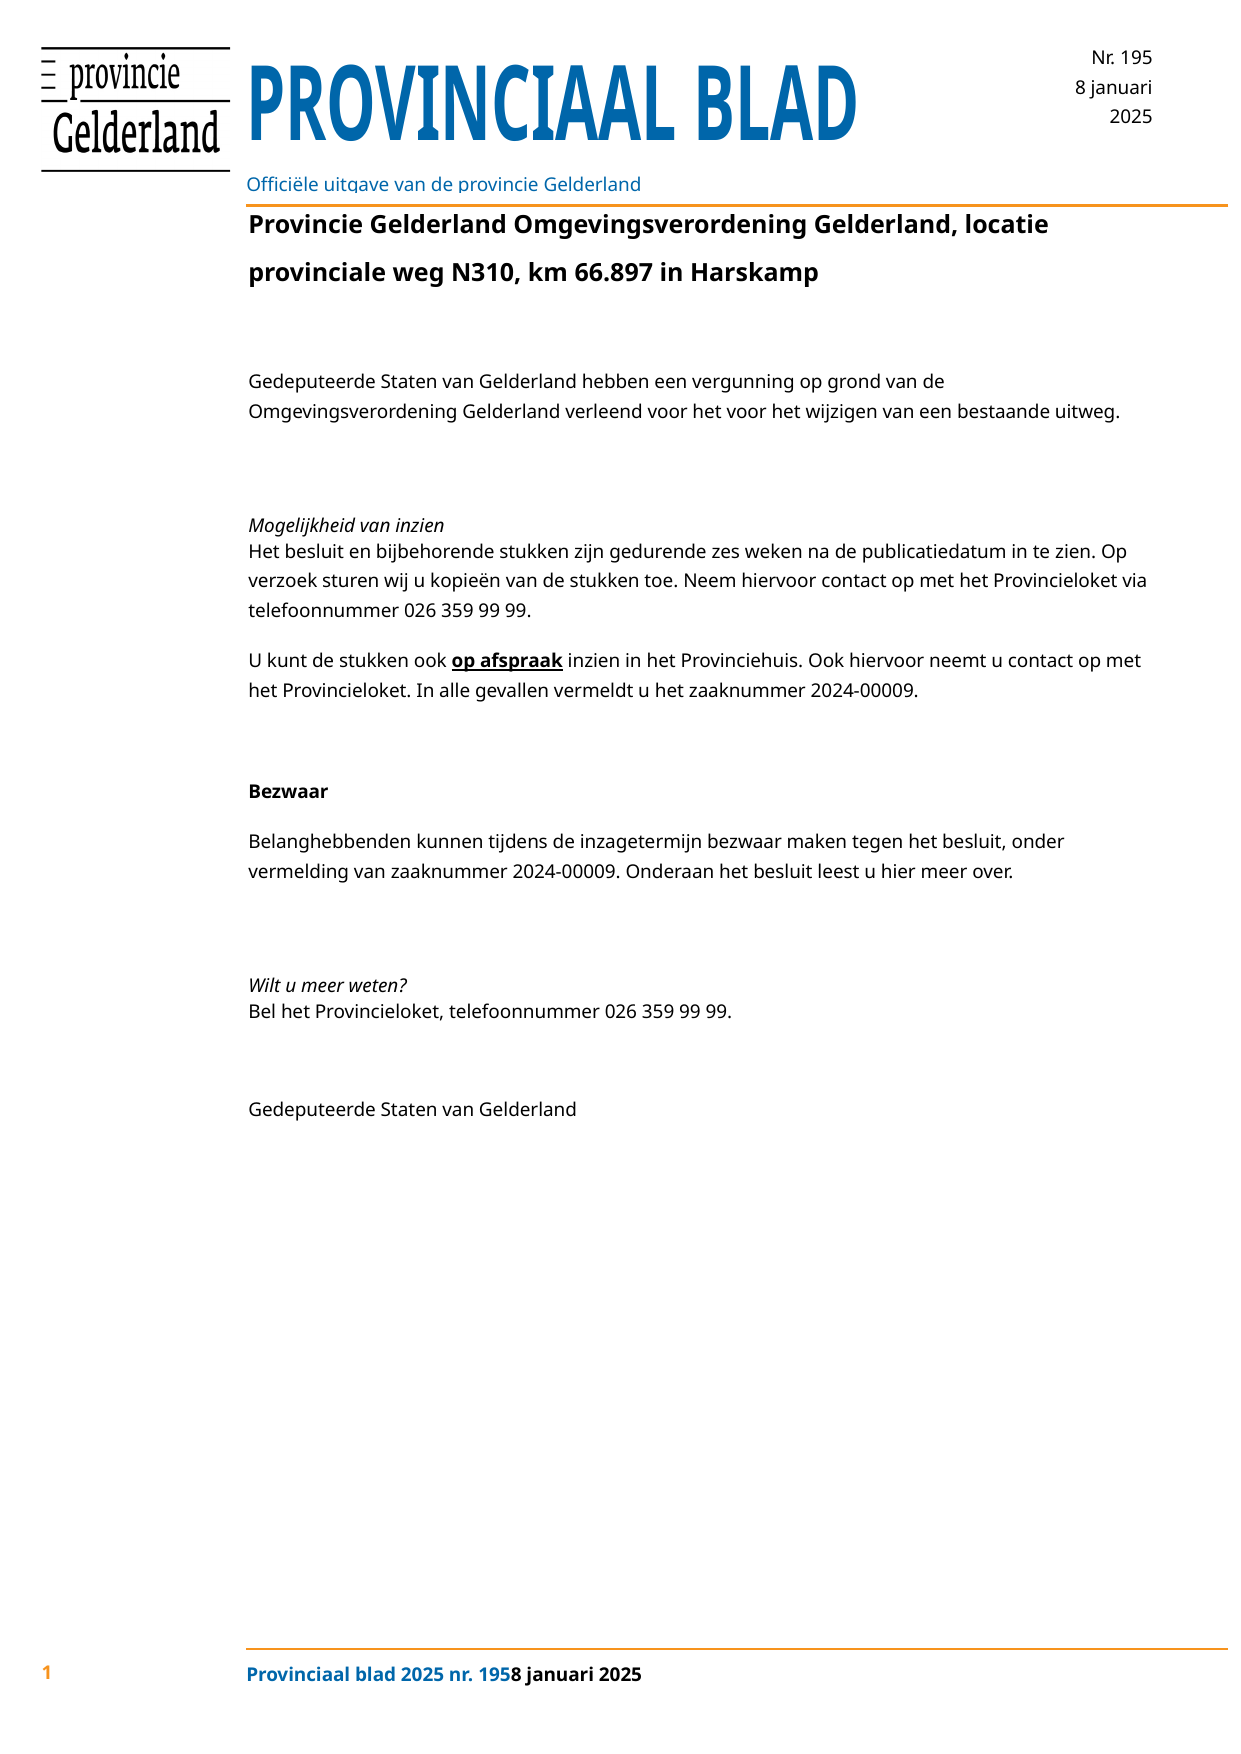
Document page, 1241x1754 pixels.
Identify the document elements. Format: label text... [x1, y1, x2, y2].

text Het besluit en bijbehorende stukken zijn gedurende zes weken na de publicatiedatum in te zien. Op verzoek sturen wij u kopieën van de stukken toe. Neem hiervoor contact op met het Provincieloket via telefoonnummer 026 359 99 99. [248, 538, 1152, 623]
text Bel het Provincieloket, telefoonnummer 026 359 99 99. [248, 998, 1152, 1024]
picture [41, 47, 231, 172]
text Gedeputeerde Staten van Gelderland hebben een vergunning op grond van de Omgevingsverordening Gelderland verleend voor het voor het wijzigen van een bestaande uitweg. [248, 368, 1152, 424]
text Bezwaar [248, 778, 1152, 804]
text Mogelijkheid van inzien [248, 512, 1152, 538]
text Wilt u meer weten? [248, 972, 1152, 998]
text Provincie Gelderland Omgevingsverordening Gelderland, locatie provinciale weg N310, km 66.897 in Harskamp [248, 207, 1152, 288]
text Gedeputeerde Staten van Gelderland [248, 1096, 1152, 1122]
text Belanghebbenden kunnen tijdens de inzagetermijn bezwaar maken tegen het besluit, onder vermelding van zaaknummer 2024-00009. Onderaan het besluit leest u hier meer over. [248, 828, 1152, 884]
text U kunt de stukken ook op afspraak inzien in het Provinciehuis. Ook hiervoor neemt u contact op met het Provincieloket. In alle gevallen vermeldt u het zaaknummer 2024-00009. [248, 648, 1152, 703]
